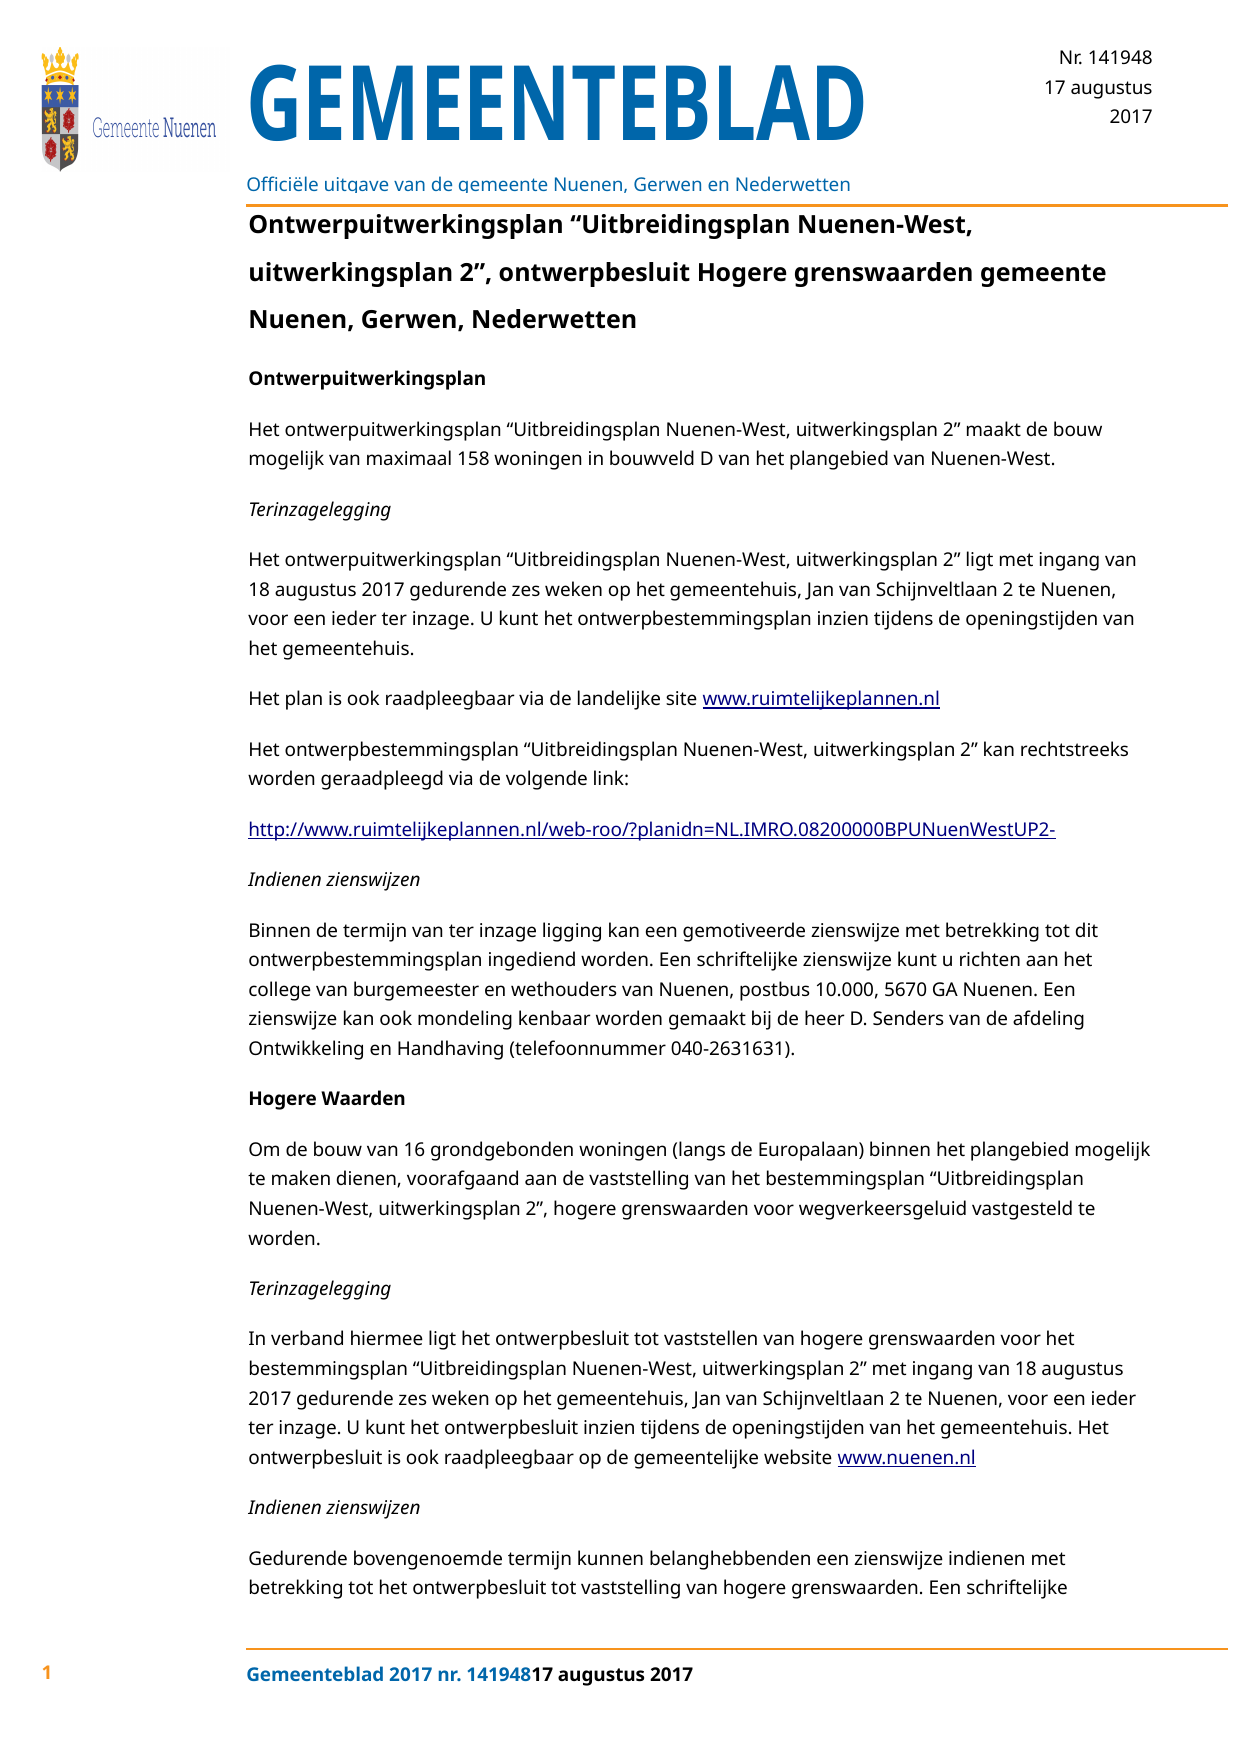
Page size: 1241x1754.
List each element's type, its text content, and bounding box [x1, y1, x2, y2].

text Gedurende bovengenoemde termijn kunnen belanghebbenden een zienswijze indienen met betrekking tot het ontwerpbesluit tot vaststelling van hogere grenswaarden. Een schriftelijke [248, 1545, 1152, 1600]
text Binnen de termijn van ter inzage ligging kan een gemotiveerde zienswijze met betrekking tot dit ontwerpbestemmingsplan ingediend worden. Een schriftelijke zienswijze kunt u richten aan het college van burgemeester en wethouders van Nuenen, postbus 10.000, 5670 GA Nuenen. Een zienswijze kan ook mondeling kenbaar worden gemaakt bij de heer D. Senders van de afdeling Ontwikkeling en Handhaving (telefoonnummer 040-2631631). [248, 917, 1152, 1061]
text Ontwerpuitwerkingsplan “Uitbreidingsplan Nuenen-West, uitwerkingsplan 2”, ontwerpbesluit Hogere grenswaarden gemeente Nuenen, Gerwen, Nederwetten [248, 207, 1152, 336]
text Ontwerpuitwerkingsplan [248, 366, 1152, 391]
text In verband hiermee ligt het ontwerpbesluit tot vaststellen van hogere grenswaarden voor het bestemmingsplan “Uitbreidingsplan Nuenen-West, uitwerkingsplan 2” met ingang van 18 augustus 2017 gedurende zes weken op het gemeentehuis, Jan van Schijnveltlaan 2 te Nuenen, voor een ieder ter inzage. U kunt het ontwerpbesluit inzien tijdens de openingstijden van het gemeentehuis. Het ontwerpbesluit is ook raadpleegbaar op de gemeentelijke website www.nuenen.nl [248, 1326, 1152, 1469]
text Indienen zienswijzen [248, 1494, 1152, 1520]
text Hogere Waarden [248, 1086, 1152, 1111]
text Indienen zienswijzen [248, 866, 1152, 892]
text Terinzagelegging [248, 496, 1152, 522]
text Terinzagelegging [248, 1275, 1152, 1301]
text Om de bouw van 16 grondgebonden woningen (langs de Europalaan) binnen het plangebied mogelijk te maken dienen, voorafgaand aan de vaststelling van het bestemmingsplan “Uitbreidingsplan Nuenen-West, uitwerkingsplan 2”, hogere grenswaarden voor wegverkeersgeluid vastgesteld te worden. [248, 1136, 1152, 1250]
text Het plan is ook raadpleegbaar via de landelijke site www.ruimtelijkeplannen.nl [248, 686, 1152, 711]
text http://www.ruimtelijkeplannen.nl/web-roo/?planidn=NL.IMRO.08200000BPUNuenWestUP2- [248, 816, 1152, 842]
text Het ontwerpbestemmingsplan “Uitbreidingsplan Nuenen-West, uitwerkingsplan 2” kan rechtstreeks worden geraadpleegd via de volgende link: [248, 736, 1152, 791]
picture [41, 47, 231, 172]
text Het ontwerpuitwerkingsplan “Uitbreidingsplan Nuenen-West, uitwerkingsplan 2” maakt de bouw mogelijk van maximaal 158 woningen in bouwveld D van het plangebied van Nuenen-West. [248, 416, 1152, 471]
text Het ontwerpuitwerkingsplan “Uitbreidingsplan Nuenen-West, uitwerkingsplan 2” ligt met ingang van 18 augustus 2017 gedurende zes weken op het gemeentehuis, Jan van Schijnveltlaan 2 te Nuenen, voor een ieder ter inzage. U kunt het ontwerpbestemmingsplan inzien tijdens de openingstijden van het gemeentehuis. [248, 546, 1152, 661]
